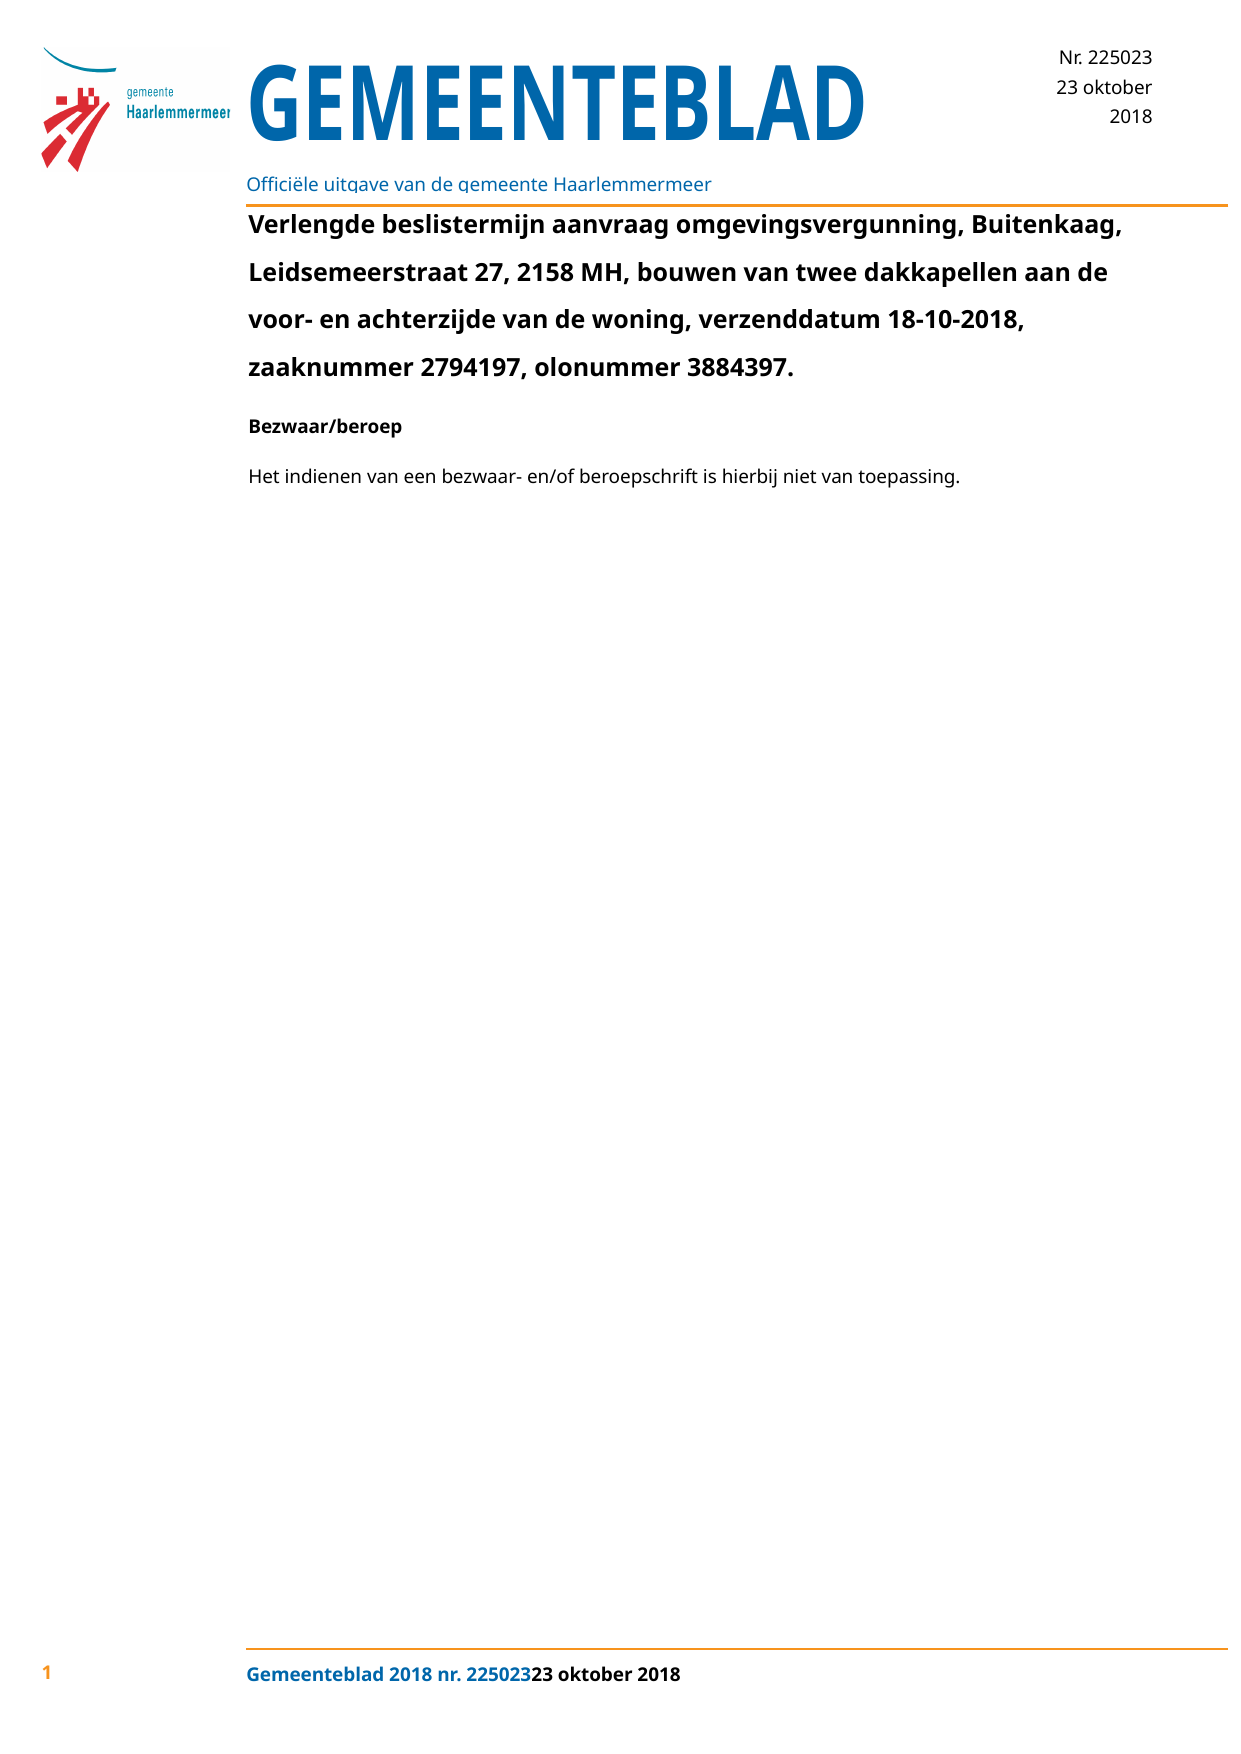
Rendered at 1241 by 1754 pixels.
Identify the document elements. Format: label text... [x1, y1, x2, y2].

picture [41, 47, 231, 172]
text Verlengde beslistermijn aanvraag omgevingsvergunning, Buitenkaag, Leidsemeerstraat 27, 2158 MH, bouwen van twee dakkapellen aan de voor- en achterzijde van de woning, verzenddatum 18-10-2018, zaaknummer 2794197, olonummer 3884397. [248, 207, 1152, 384]
text Bezwaar/beroep [248, 413, 1152, 439]
text Het indienen van een bezwaar- en/of beroepschrift is hierbij niet van toepassing. [248, 463, 1152, 489]
